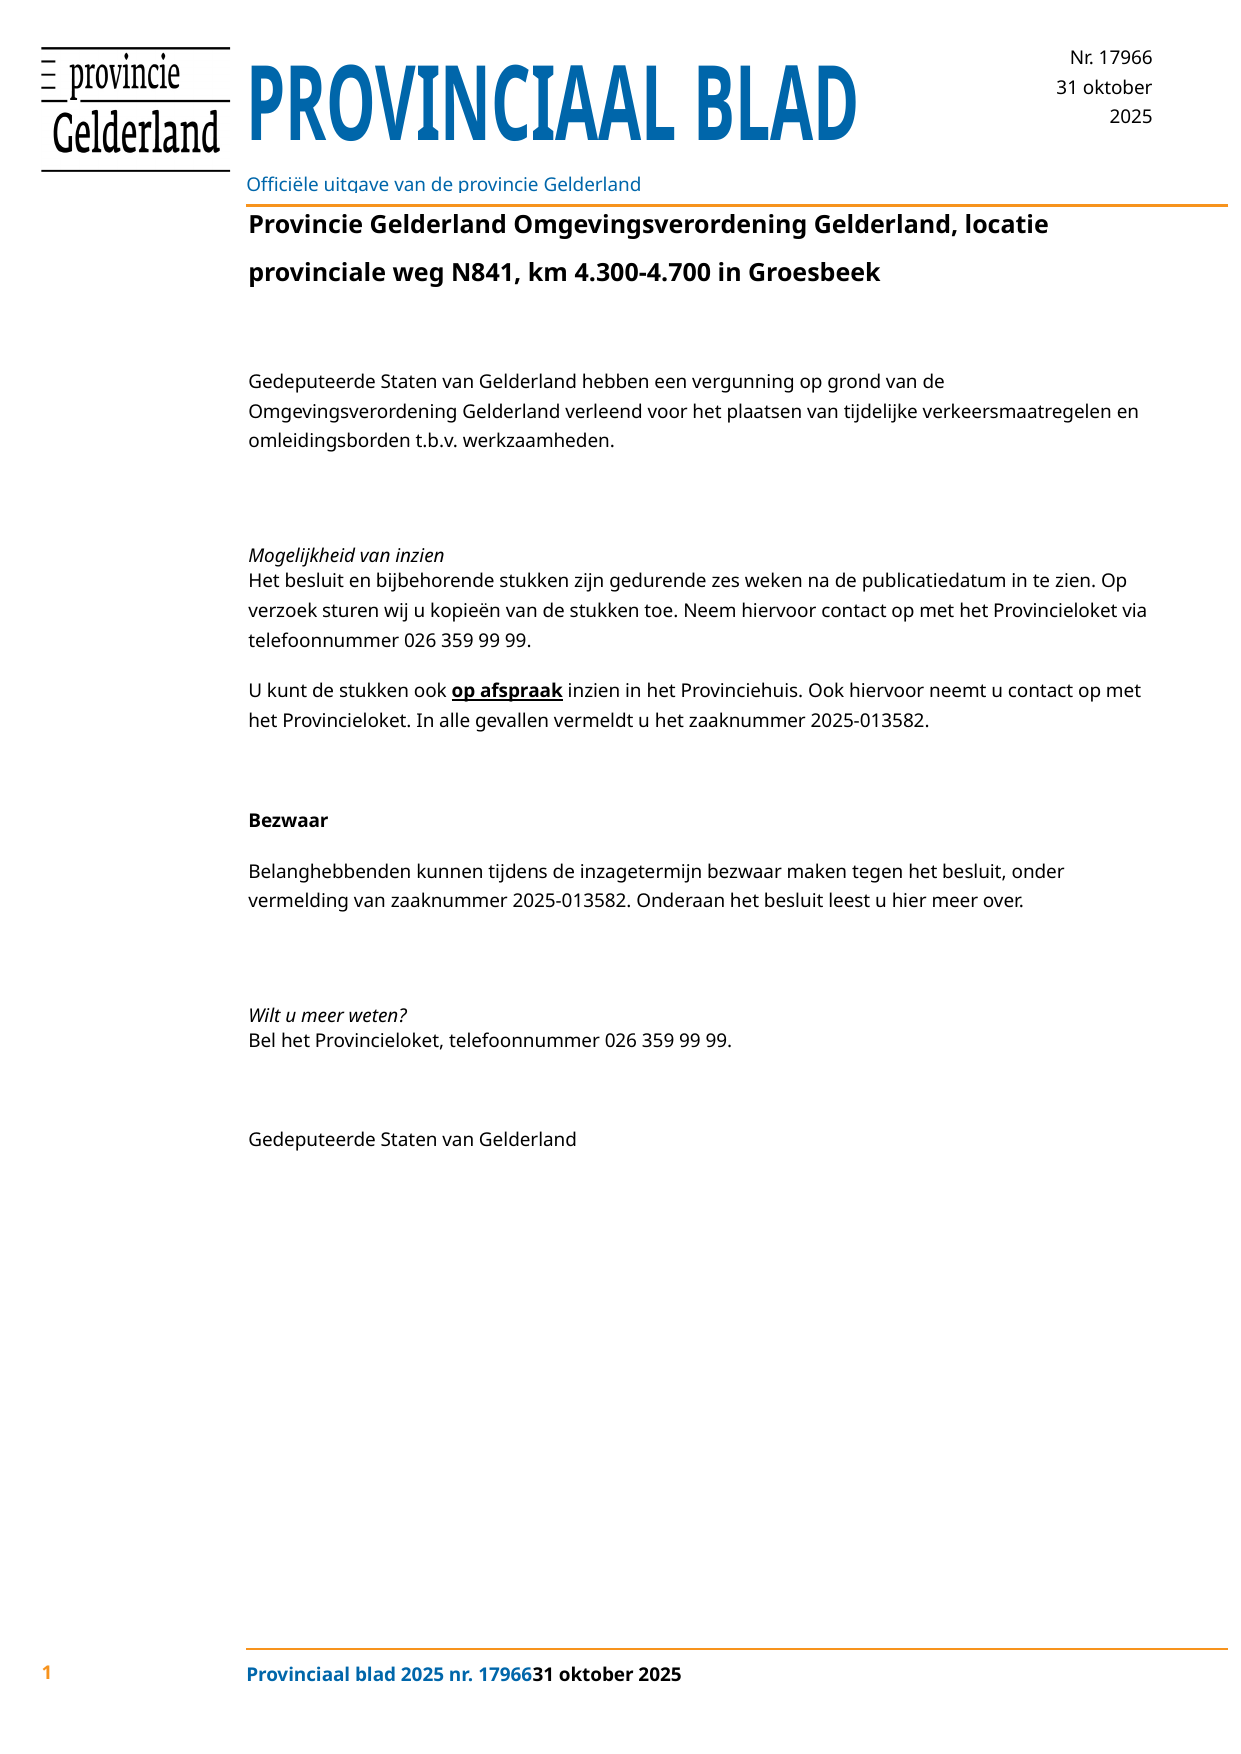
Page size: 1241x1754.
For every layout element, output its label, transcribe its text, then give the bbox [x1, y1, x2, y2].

text Mogelijkheid van inzien [248, 542, 1152, 568]
text Wilt u meer weten? [248, 1002, 1152, 1028]
text Bel het Provincieloket, telefoonnummer 026 359 99 99. [248, 1028, 1152, 1053]
text Belanghebbenden kunnen tijdens de inzagetermijn bezwaar maken tegen het besluit, onder vermelding van zaaknummer 2025-013582. Onderaan het besluit leest u hier meer over. [248, 858, 1152, 913]
text Het besluit en bijbehorende stukken zijn gedurende zes weken na de publicatiedatum in te zien. Op verzoek sturen wij u kopieën van de stukken toe. Neem hiervoor contact op met het Provincieloket via telefoonnummer 026 359 99 99. [248, 568, 1152, 652]
text Gedeputeerde Staten van Gelderland hebben een vergunning op grond van de Omgevingsverordening Gelderland verleend voor het plaatsen van tijdelijke verkeersmaatregelen en omleidingsborden t.b.v. werkzaamheden. [248, 368, 1152, 453]
text Bezwaar [248, 808, 1152, 833]
picture [41, 47, 231, 172]
text U kunt de stukken ook op afspraak inzien in het Provinciehuis. Ook hiervoor neemt u contact op met het Provincieloket. In alle gevallen vermeldt u het zaaknummer 2025-013582. [248, 677, 1152, 732]
text Provincie Gelderland Omgevingsverordening Gelderland, locatie provinciale weg N841, km 4.300-4.700 in Groesbeek [248, 207, 1152, 288]
text Gedeputeerde Staten van Gelderland [248, 1126, 1152, 1152]
